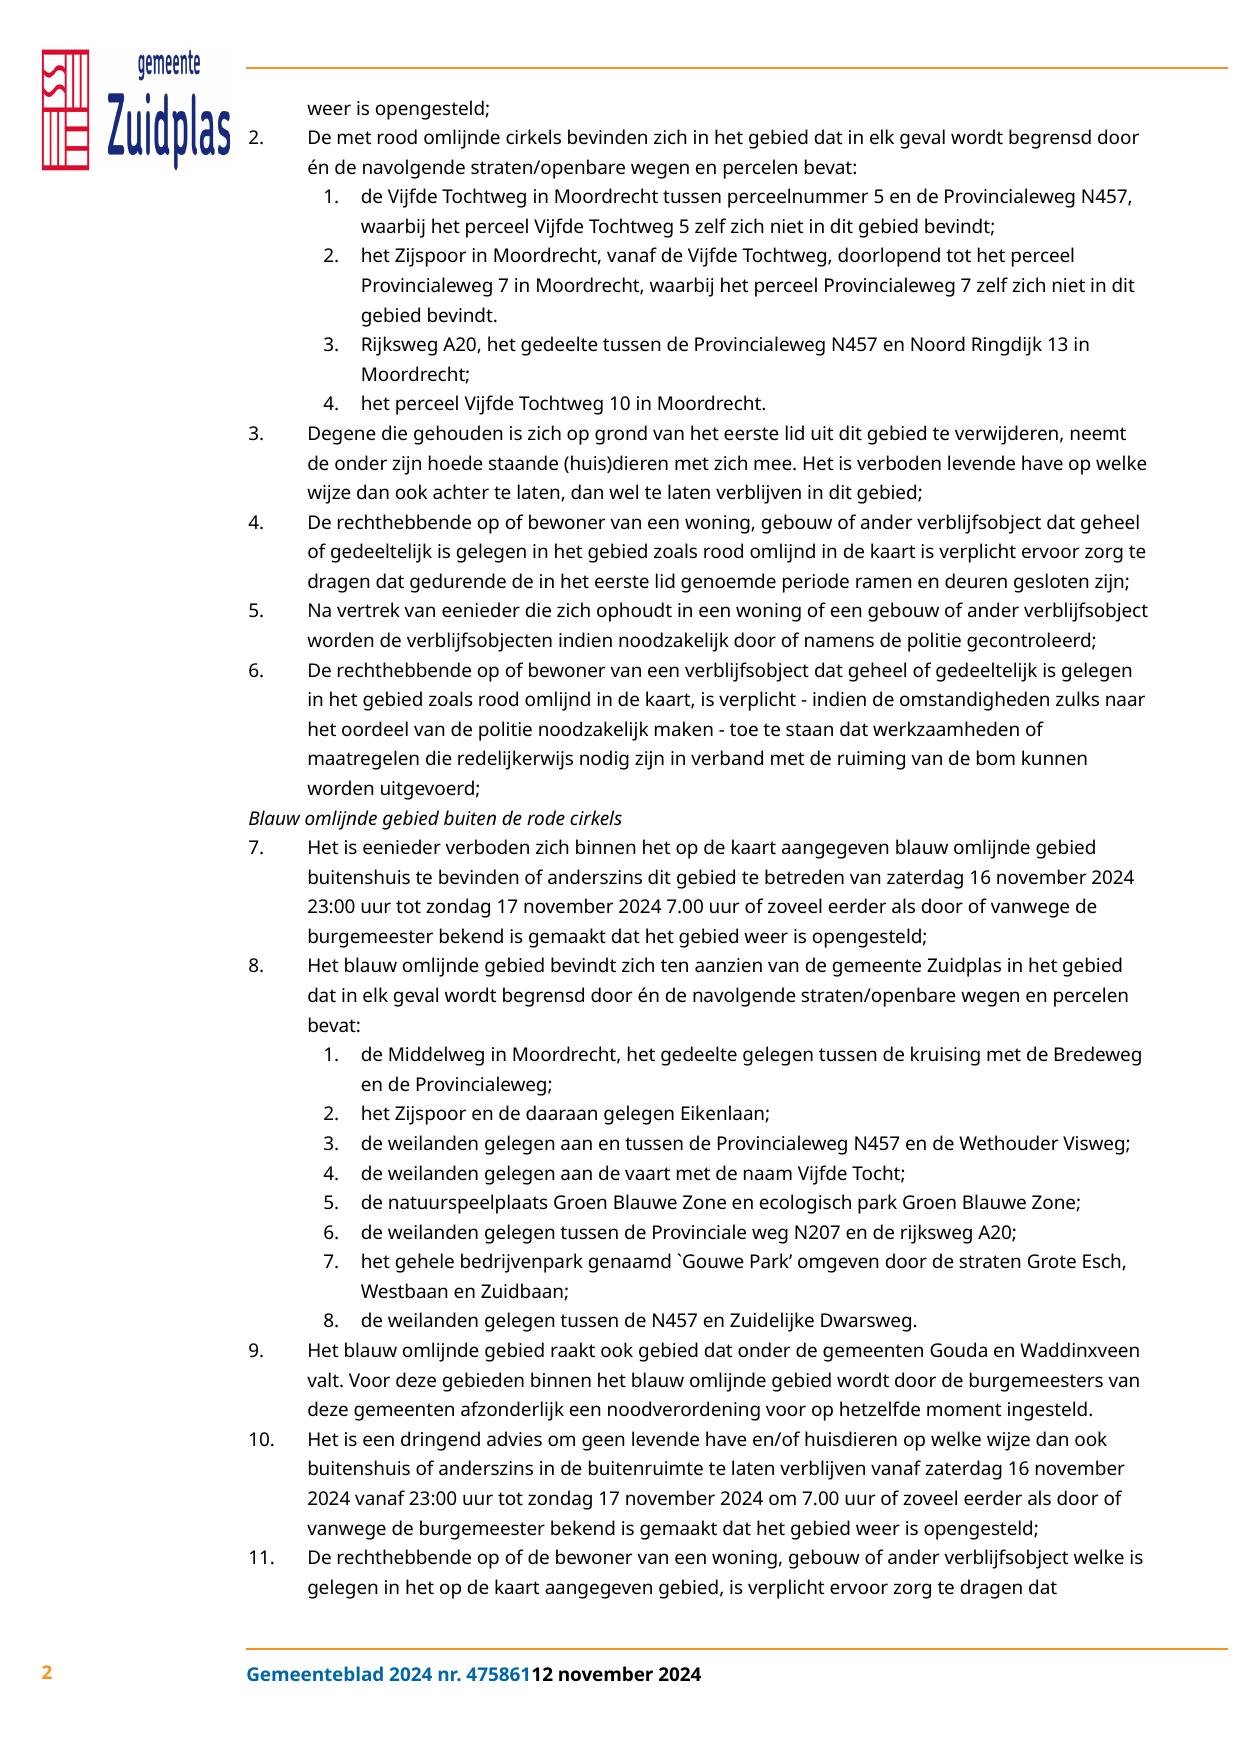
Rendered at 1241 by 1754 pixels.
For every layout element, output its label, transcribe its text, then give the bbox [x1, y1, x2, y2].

list De rechthebbende op of bewoner van een verblijfsobject dat geheel of gedeeltelijk is gelegen in het gebied zoals rood omlijnd in de kaart, is verplicht - indien de omstandigheden zulks naar het oordeel van de politie noodzakelijk maken - toe te staan dat werkzaamheden of maatregelen die redelijkerwijs nodig zijn in verband met de ruiming van de bom kunnen worden uitgevoerd; [248, 657, 1152, 801]
list het gehele bedrijvenpark genaamd `Gouwe Park’ omgeven door de straten Grote Esch, Westbaan en Zuidbaan; [323, 1248, 1152, 1304]
list het perceel Vijfde Tochtweg 10 in Moordrecht. [323, 391, 1152, 416]
list Na vertrek van eenieder die zich ophoudt in een woning of een gebouw of ander verblijfsobject worden de verblijfsobjecten indien noodzakelijk door of namens de politie gecontroleerd; [248, 598, 1152, 653]
list de Middelweg in Moordrecht, het gedeelte gelegen tussen de kruising met de Bredeweg en de Provincialeweg; [323, 1041, 1152, 1097]
list de weilanden gelegen tussen de Provinciale weg N207 en de rijksweg A20; [323, 1219, 1152, 1245]
list Het blauw omlijnde gebied raakt ook gebied dat onder de gemeenten Gouda en Waddinxveen valt. Voor deze gebieden binnen het blauw omlijnde gebied wordt door de burgemeesters van deze gemeenten afzonderlijk een noodverordening voor op hetzelfde moment ingesteld. [248, 1337, 1152, 1422]
list de Vijfde Tochtweg in Moordrecht tussen perceelnummer 5 en de Provincialeweg N457, waarbij het perceel Vijfde Tochtweg 5 zelf zich niet in dit gebied bevindt; [323, 183, 1152, 239]
list De rechthebbende op of bewoner van een woning, gebouw of ander verblijfsobject dat geheel of gedeeltelijk is gelegen in het gebied zoals rood omlijnd in de kaart is verplicht ervoor zorg te dragen dat gedurende de in het eerste lid genoemde periode ramen en deuren gesloten zijn; [248, 509, 1152, 594]
list Het is eenieder verboden zich binnen het op de kaart aangegeven blauw omlijnde gebied buitenshuis te bevinden of anderszins dit gebied te betreden van zaterdag 16 november 2024 23:00 uur tot zondag 17 november 2024 7.00 uur of zoveel eerder als door of vanwege de burgemeester bekend is gemaakt dat het gebied weer is opengesteld; [248, 834, 1152, 949]
list De met rood omlijnde cirkels bevinden zich in het gebied dat in elk geval wordt begrensd door én de navolgende straten/openbare wegen en percelen bevat: [248, 124, 1152, 180]
text Blauw omlijnde gebied buiten de rode cirkels [248, 805, 1152, 831]
list Het is een dringend advies om geen levende have en/of huisdieren op welke wijze dan ook buitenshuis of anderszins in de buitenruimte te laten verblijven vanaf zaterdag 16 november 2024 vanaf 23:00 uur tot zondag 17 november 2024 om 7.00 uur of zoveel eerder als door of vanwege de burgemeester bekend is gemaakt dat het gebied weer is opengesteld; [248, 1426, 1152, 1541]
list Rijksweg A20, het gedeelte tussen de Provincialeweg N457 en Noord Ringdijk 13 in Moordrecht; [323, 331, 1152, 387]
list De rechthebbende op of de bewoner van een woning, gebouw of ander verblijfsobject welke is gelegen in het op de kaart aangegeven gebied, is verplicht ervoor zorg te dragen dat [248, 1544, 1152, 1600]
picture [41, 47, 231, 172]
list de weilanden gelegen aan en tussen de Provincialeweg N457 en de Wethouder Visweg; [323, 1130, 1152, 1156]
list Het blauw omlijnde gebied bevindt zich ten aanzien van de gemeente Zuidplas in het gebied dat in elk geval wordt begrensd door én de navolgende straten/openbare wegen en percelen bevat: [248, 953, 1152, 1038]
list de weilanden gelegen tussen de N457 en Zuidelijke Dwarsweg. [323, 1308, 1152, 1333]
list het Zijspoor in Moordrecht, vanaf de Vijfde Tochtweg, doorlopend tot het perceel Provincialeweg 7 in Moordrecht, waarbij het perceel Provincialeweg 7 zelf zich niet in dit gebied bevindt. [323, 243, 1152, 328]
list het Zijspoor en de daaraan gelegen Eikenlaan; [323, 1101, 1152, 1126]
list Degene die gehouden is zich op grond van het eerste lid uit dit gebied te verwijderen, neemt de onder zijn hoede staande (huis)dieren met zich mee. Het is verboden levende have op welke wijze dan ook achter te laten, dan wel te laten verblijven in dit gebied; [248, 420, 1152, 505]
list de natuurspeelplaats Groen Blauwe Zone en ecologisch park Groen Blauwe Zone; [323, 1189, 1152, 1215]
list weer is opengesteld; [248, 95, 1152, 121]
list de weilanden gelegen aan de vaart met de naam Vijfde Tocht; [323, 1160, 1152, 1186]
